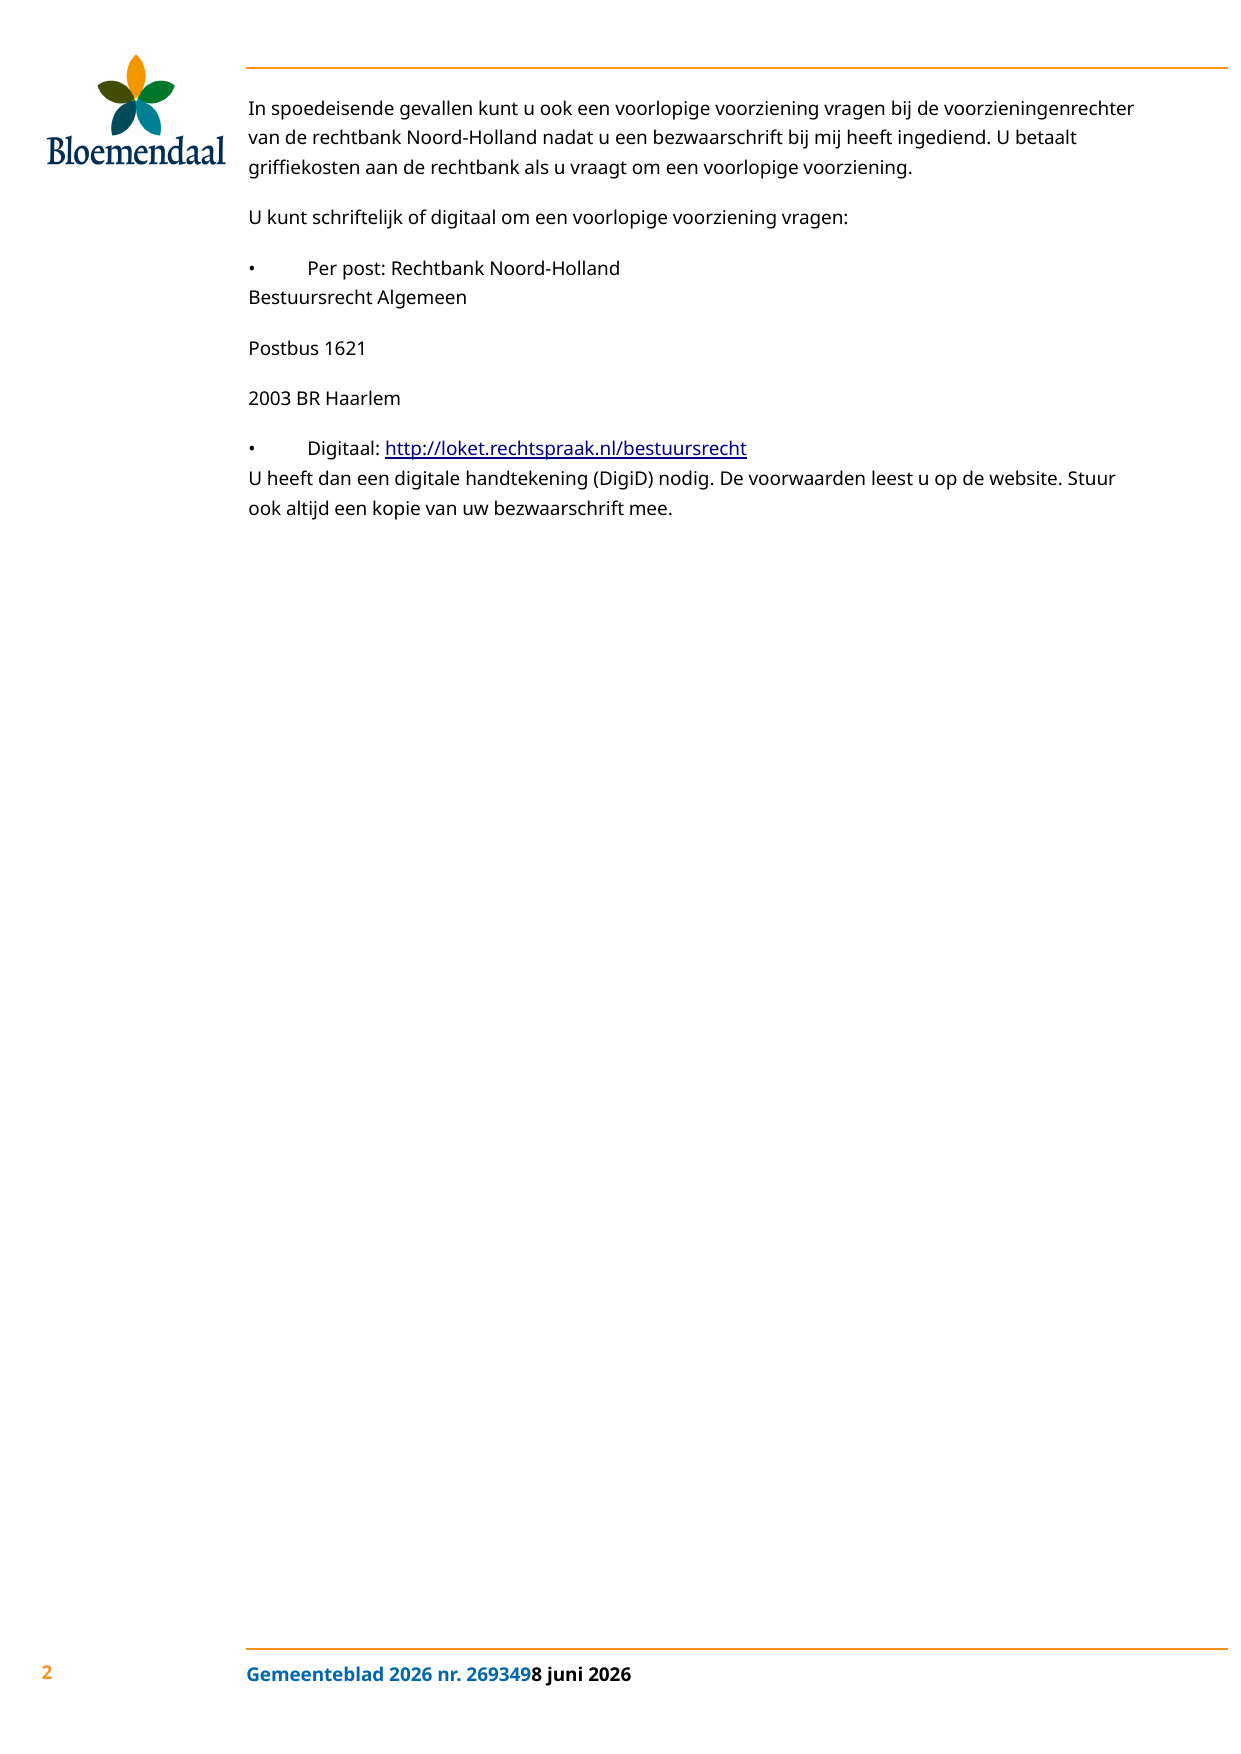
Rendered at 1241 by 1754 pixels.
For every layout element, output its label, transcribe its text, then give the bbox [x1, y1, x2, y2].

text U kunt schriftelijk of digitaal om een voorlopige voorziening vragen: [248, 204, 1152, 230]
list Digitaal: http://loket.rechtspraak.nl/bestuursrecht [248, 436, 1152, 461]
text Postbus 1621 [248, 335, 1152, 361]
text Bestuursrecht Algemeen [248, 284, 1152, 310]
text 2003 BR Haarlem [248, 385, 1152, 411]
text In spoedeisende gevallen kunt u ook een voorlopige voorziening vragen bij de voorzieningenrechter van de rechtbank Noord-Holland nadat u een bezwaarschrift bij mij heeft ingediend. U betaalt griffiekosten aan de rechtbank als u vraagt om een voorlopige voorziening. [248, 95, 1152, 180]
list Per post: Rechtbank Noord-Holland [248, 255, 1152, 281]
text U heeft dan een digitale handtekening (DigiD) nodig. De voorwaarden leest u op de website. Stuur ook altijd een kopie van uw bezwaarschrift mee. [248, 465, 1152, 521]
picture [41, 47, 231, 172]
